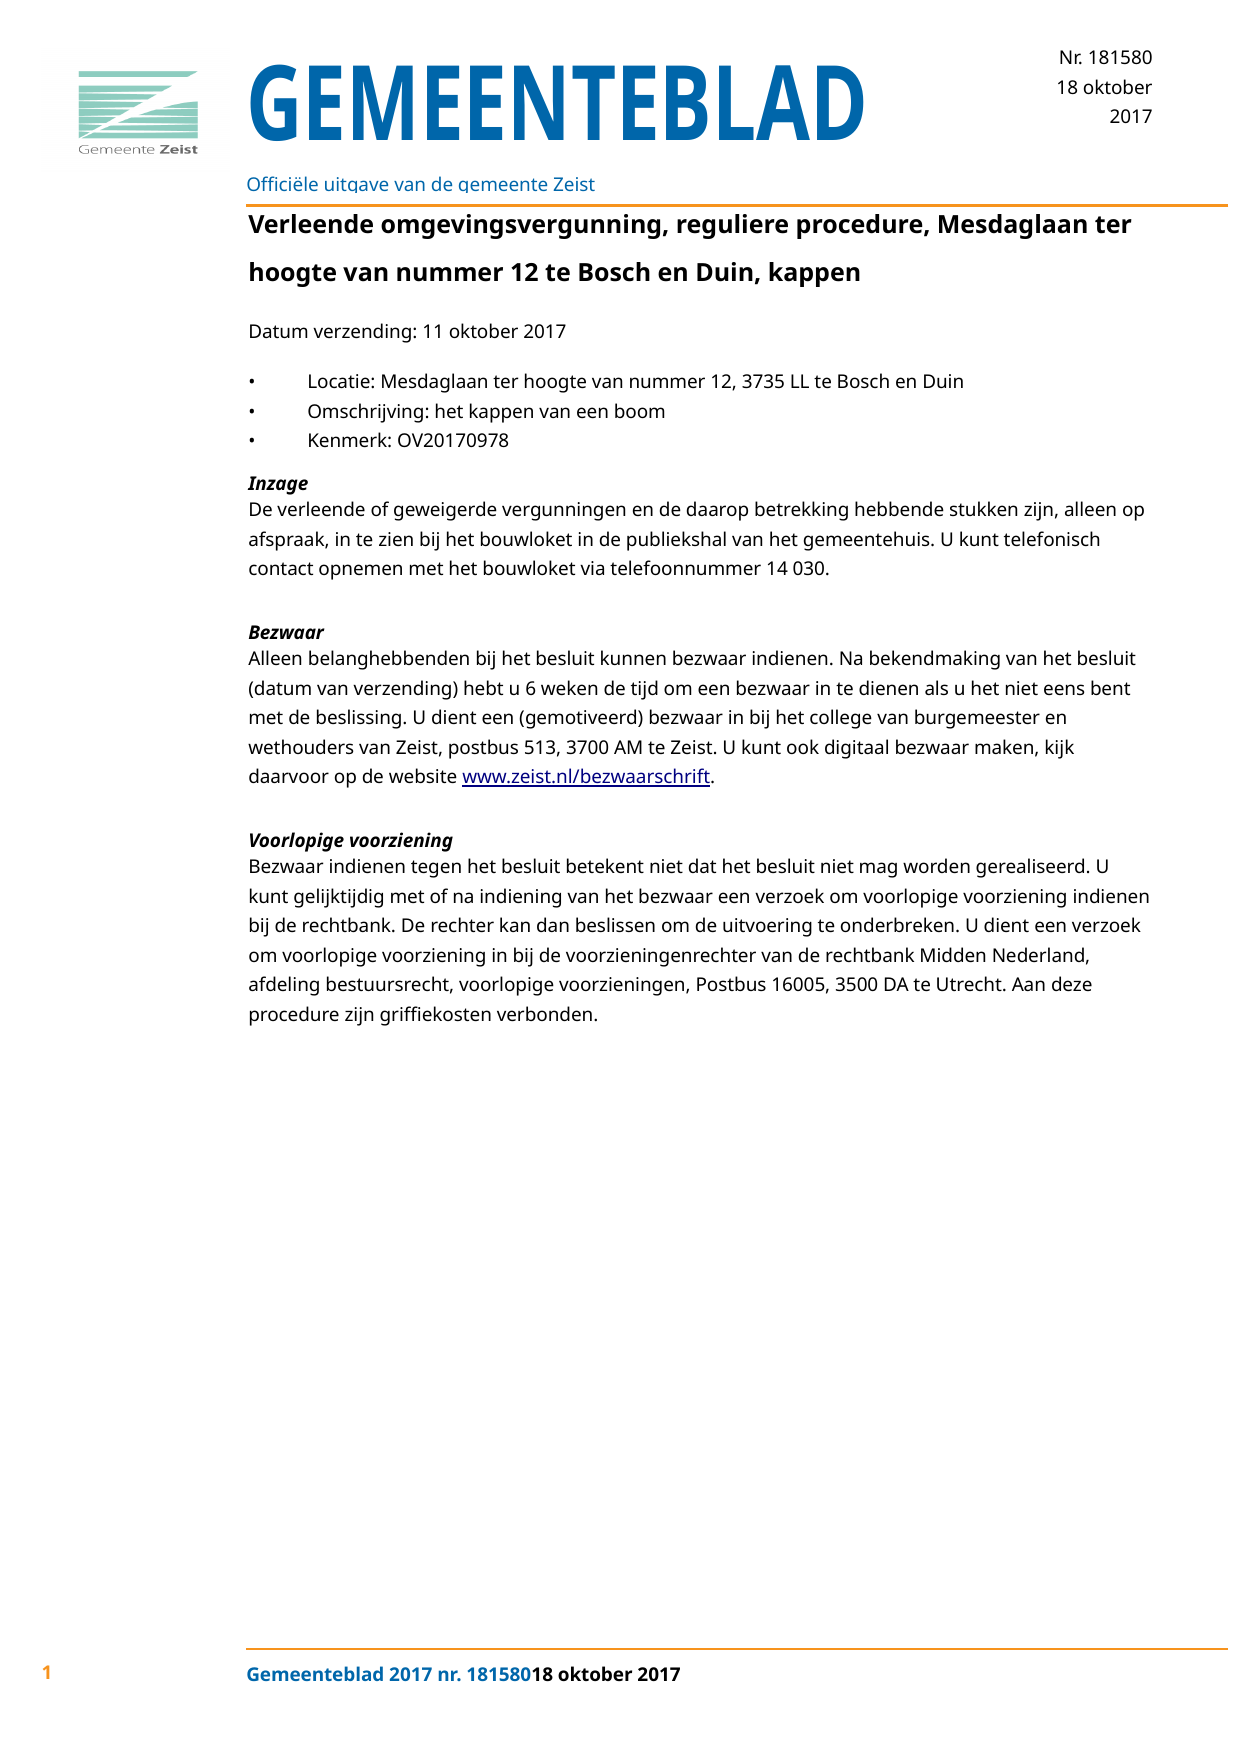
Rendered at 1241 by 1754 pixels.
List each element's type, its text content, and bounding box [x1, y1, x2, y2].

text Datum verzending: 11 oktober 2017 [248, 318, 1152, 344]
list Kenmerk: OV20170978 [248, 427, 1152, 453]
list Locatie: Mesdaglaan ter hoogte van nummer 12, 3735 LL te Bosch en Duin [248, 368, 1152, 394]
picture [41, 47, 231, 172]
text Bezwaar indienen tegen het besluit betekent niet dat het besluit niet mag worden gerealiseerd. U kunt gelijktijdig met of na indiening van het bezwaar een verzoek om voorlopige voorziening indienen bij de rechtbank. De rechter kan dan beslissen om de uitvoering te onderbreken. U dient een verzoek om voorlopige voorziening in bij de voorzieningenrechter van de rechtbank Midden Nederland, afdeling bestuursrecht, voorlopige voorzieningen, Postbus 16005, 3500 DA te Utrecht. Aan deze procedure zijn griffiekosten verbonden. [248, 853, 1152, 1027]
text Alleen belanghebbenden bij het besluit kunnen bezwaar indienen. Na bekendmaking van het besluit (datum van verzending) hebt u 6 weken de tijd om een bezwaar in te dienen als u het niet eens bent met de beslissing. U dient een (gemotiveerd) bezwaar in bij het college van burgemeester en wethouders van Zeist, postbus 513, 3700 AM te Zeist. U kunt ook digitaal bezwaar maken, kijk daarvoor op de website www.zeist.nl/bezwaarschrift. [248, 645, 1152, 789]
text De verleende of geweigerde vergunningen en de daarop betrekking hebbende stukken zijn, alleen op afspraak, in te zien bij het bouwloket in de publiekshal van het gemeentehuis. U kunt telefonisch contact opnemen met het bouwloket via telefoonnummer 14 030. [248, 496, 1152, 581]
text Verleende omgevingsvergunning, reguliere procedure, Mesdaglaan ter hoogte van nummer 12 te Bosch en Duin, kappen [248, 207, 1152, 288]
list Omschrijving: het kappen van een boom [248, 398, 1152, 424]
text Inzage [248, 471, 1152, 496]
text Voorlopige voorziening [248, 827, 1152, 853]
text Bezwaar [248, 619, 1152, 645]
